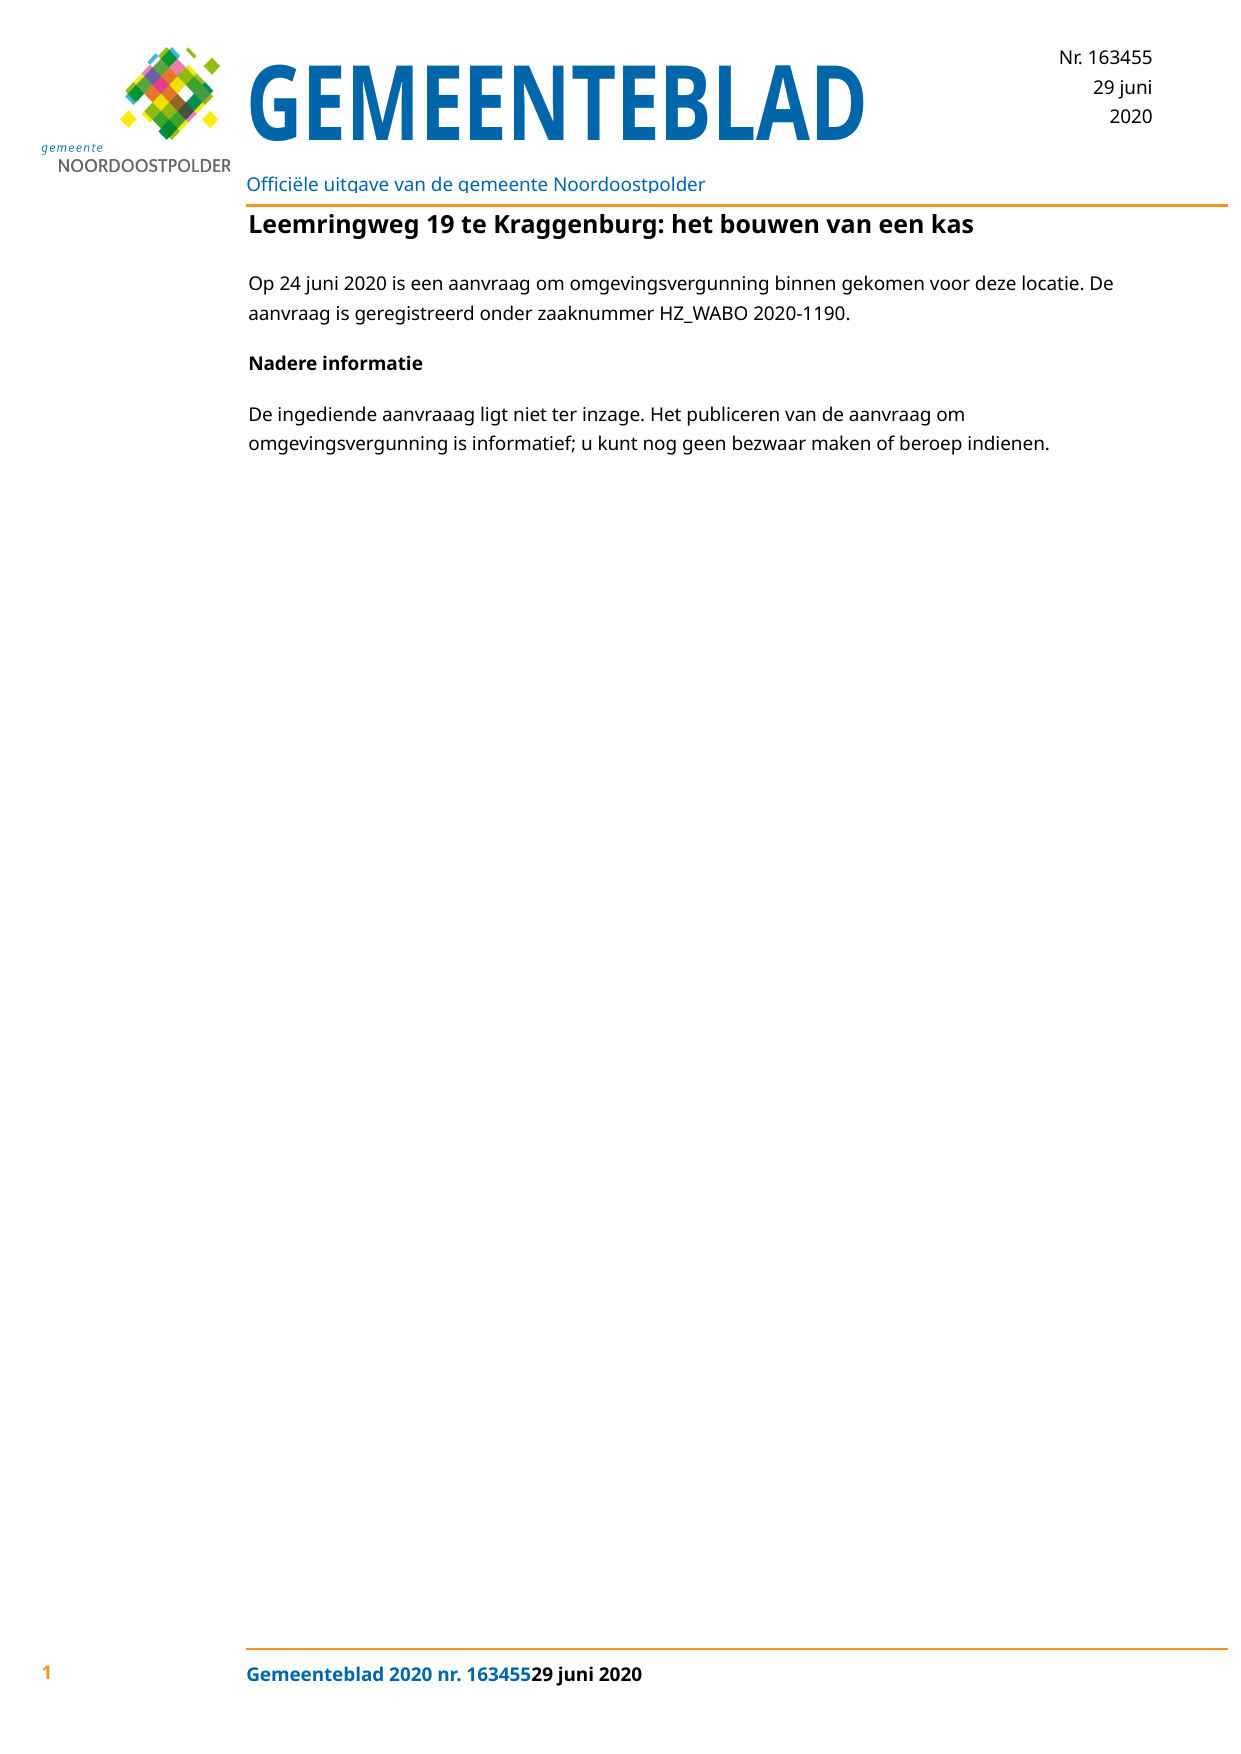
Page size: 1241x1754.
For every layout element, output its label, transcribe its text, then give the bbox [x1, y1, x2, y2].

text Nadere informatie [248, 350, 1152, 376]
text Leemringweg 19 te Kraggenburg: het bouwen van een kas [248, 207, 1152, 241]
picture [41, 47, 231, 172]
text Op 24 juni 2020 is een aanvraag om omgevingsvergunning binnen gekomen voor deze locatie. De aanvraag is geregistreerd onder zaaknummer HZ_WABO 2020-1190. [248, 270, 1152, 326]
text De ingediende aanvraaag ligt niet ter inzage. Het publiceren van de aanvraag om omgevingsvergunning is informatief; u kunt nog geen bezwaar maken of beroep indienen. [248, 401, 1152, 456]
